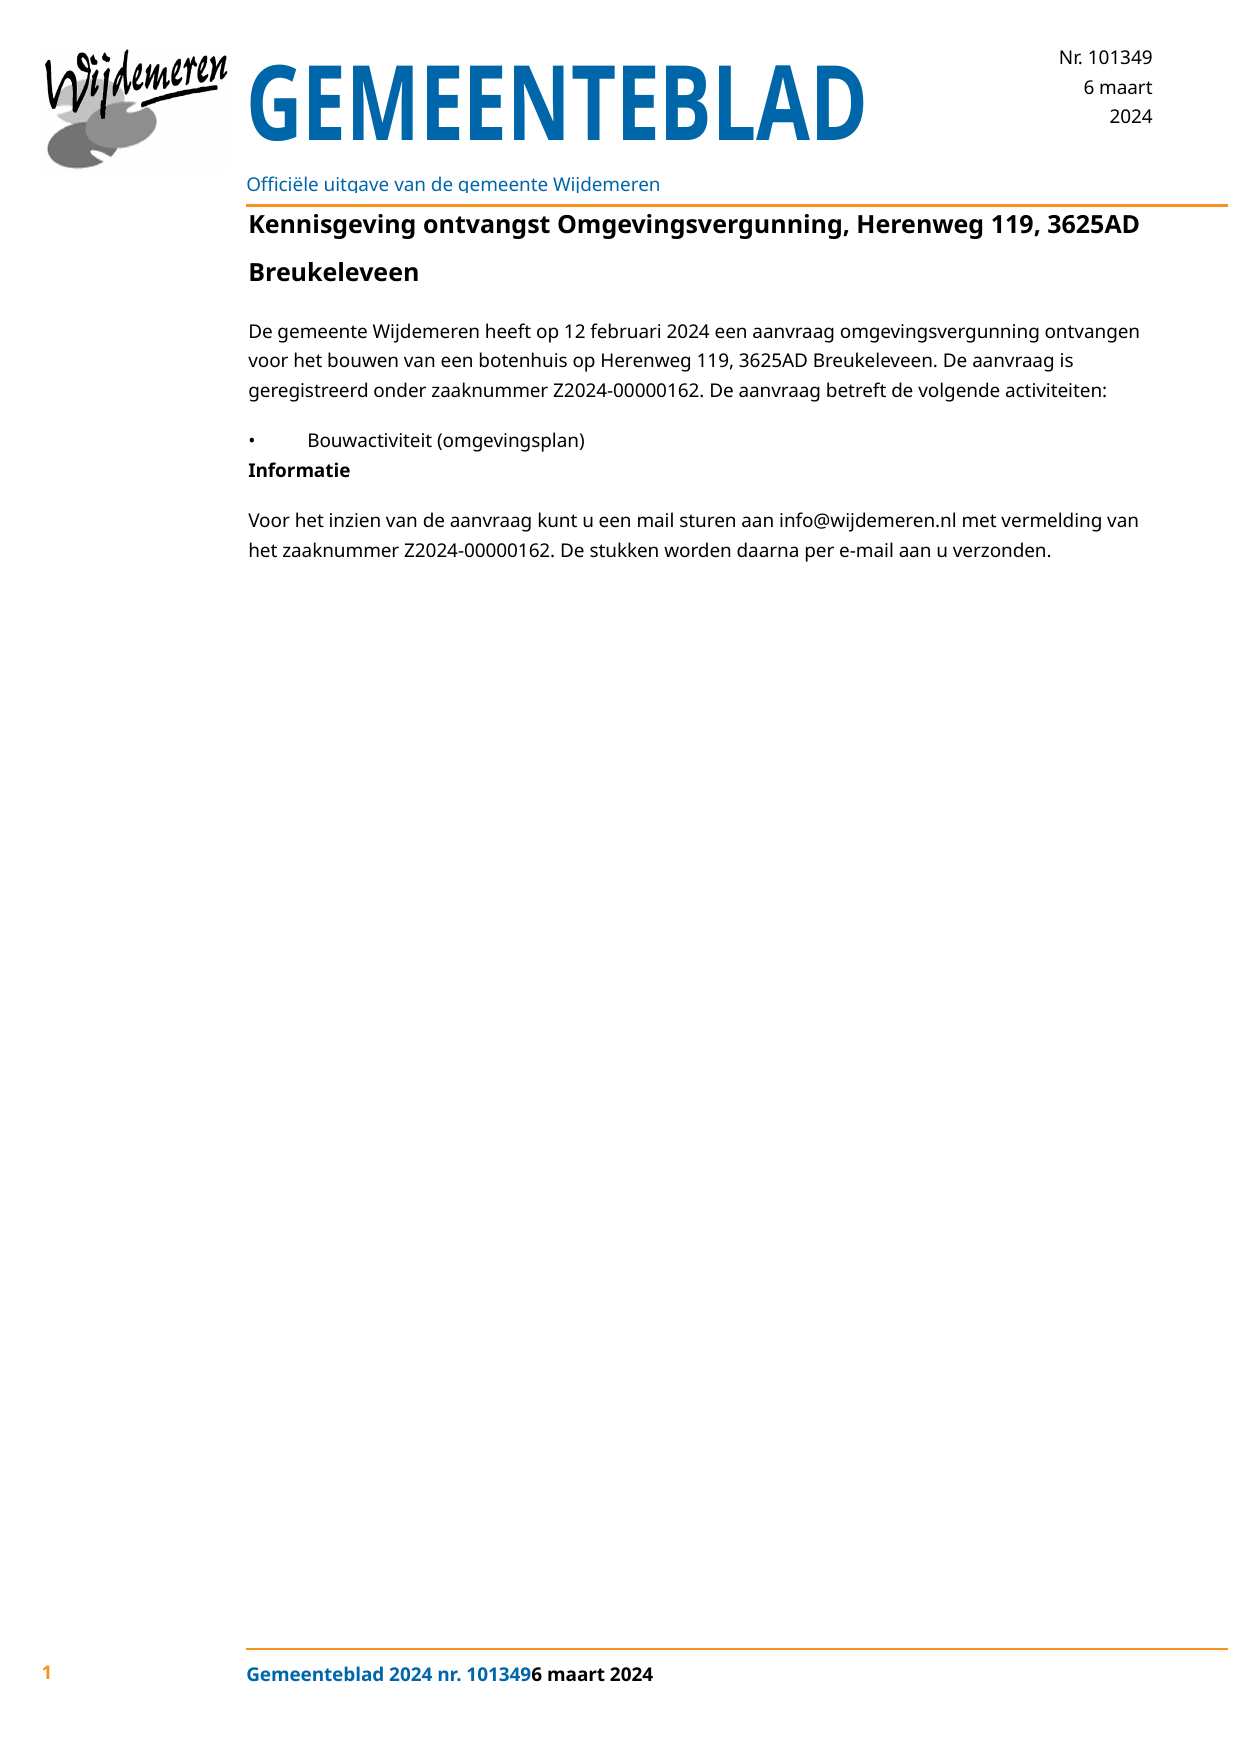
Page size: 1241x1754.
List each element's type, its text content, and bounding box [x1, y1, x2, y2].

picture [41, 47, 231, 172]
text Kennisgeving ontvangst Omgevingsvergunning, Herenweg 119, 3625AD Breukeleveen [248, 207, 1152, 288]
text De gemeente Wijdemeren heeft op 12 februari 2024 een aanvraag omgevingsvergunning ontvangen voor het bouwen van een botenhuis op Herenweg 119, 3625AD Breukeleveen. De aanvraag is geregistreerd onder zaaknummer Z2024-00000162. De aanvraag betreft de volgende activiteiten: [248, 318, 1152, 403]
text Informatie [248, 457, 1152, 483]
text Voor het inzien van de aanvraag kunt u een mail sturen aan info@wijdemeren.nl met vermelding van het zaaknummer Z2024-00000162. De stukken worden daarna per e-mail aan u verzonden. [248, 507, 1152, 563]
list Bouwactiviteit (omgevingsplan) [248, 427, 1152, 453]
